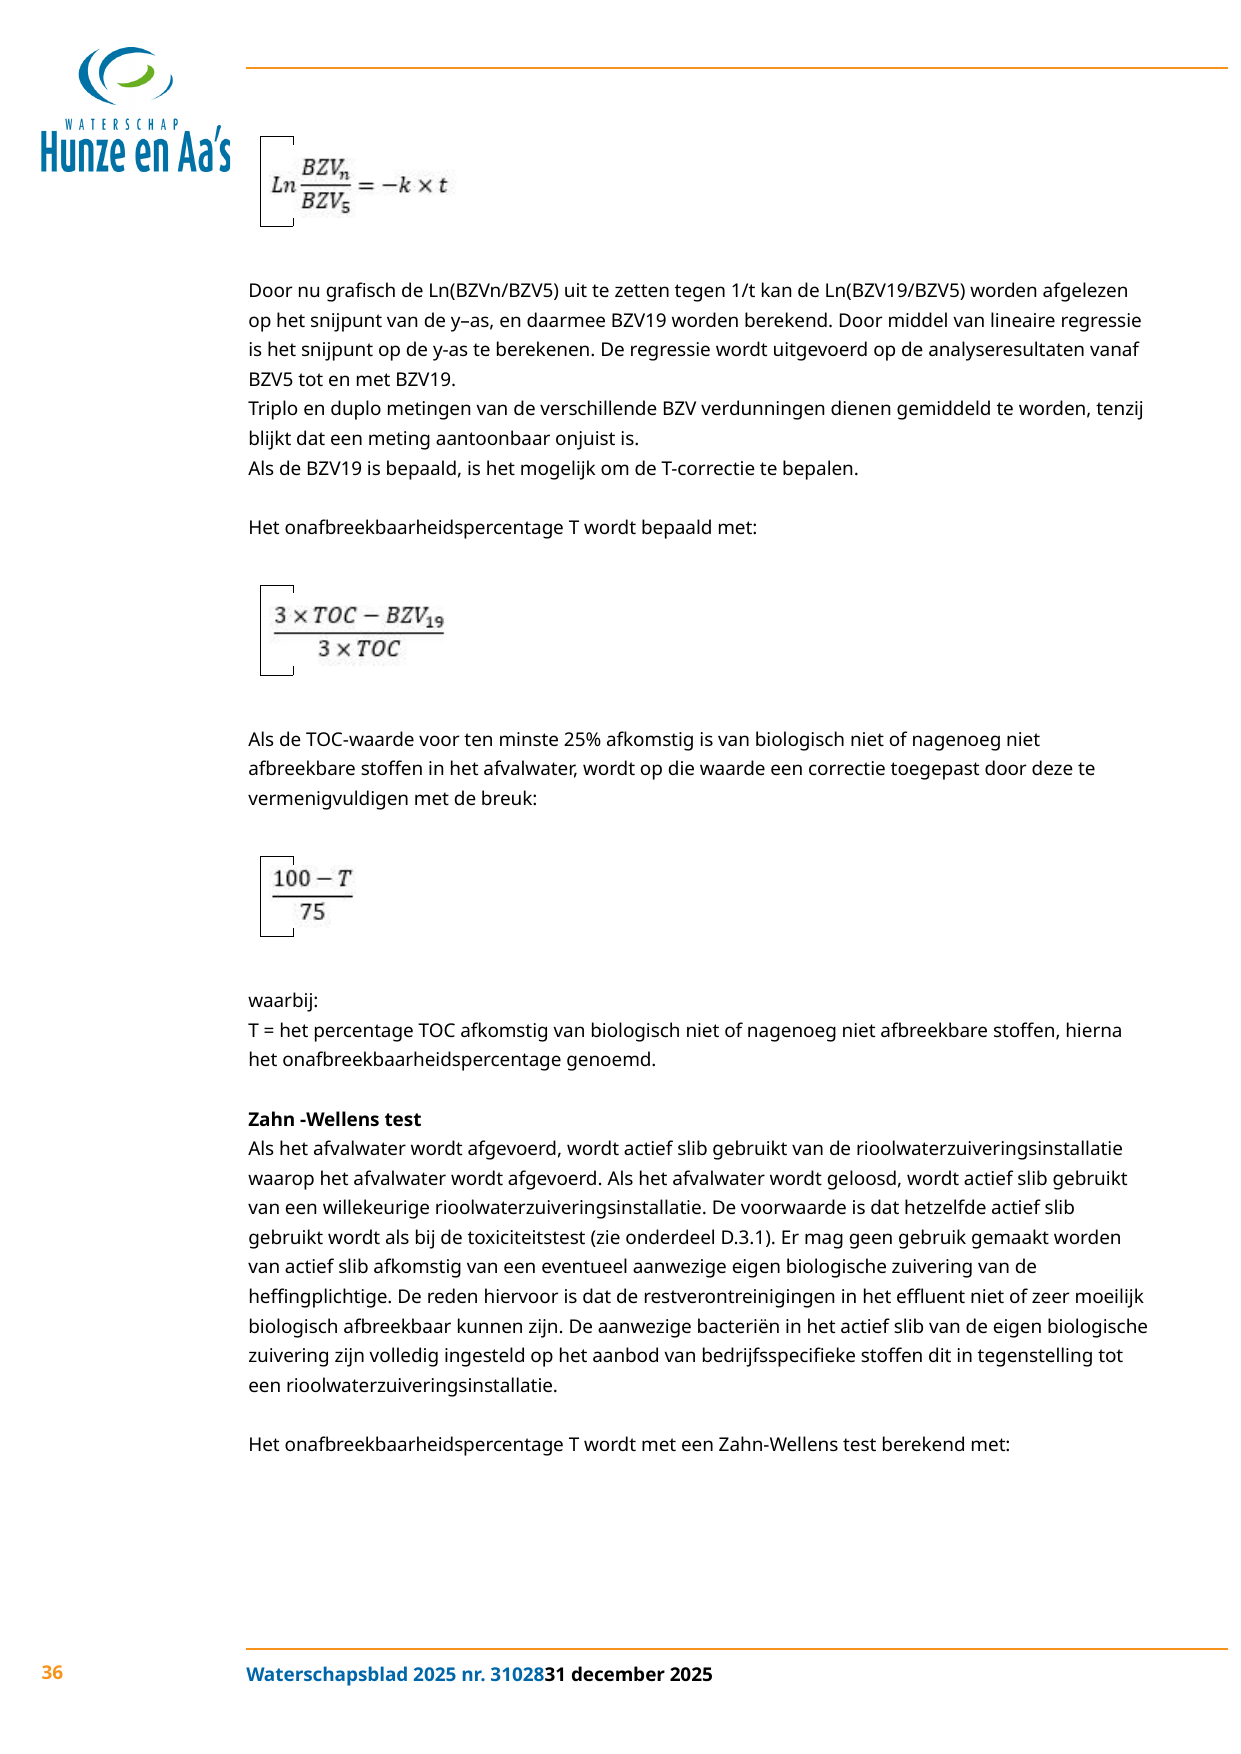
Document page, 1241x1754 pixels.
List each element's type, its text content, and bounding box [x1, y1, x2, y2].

text Als de TOC-waarde voor ten minste 25% afkomstig is van biologisch niet of nagenoeg niet afbreekbare stoffen in het afvalwater, wordt op die waarde een correctie toegepast door deze te vermenigvuldigen met de breuk: [248, 726, 1152, 811]
text Triplo en duplo metingen van de verschillende BZV verdunningen dienen gemiddeld te worden, tenzij blijkt dat een meting aantoonbaar onjuist is. [248, 396, 1152, 451]
text Door nu grafisch de Ln(BZVn/BZV5) uit te zetten tegen 1/t kan de Ln(BZV19/BZV5) worden afgelezen op het snijpunt van de y–as, en daarmee BZV19 worden berekend. Door middel van lineaire regressie is het snijpunt op de y-as te berekenen. De regressie wordt uitgevoerd op de analyseresultaten vanaf BZV5 tot en met BZV19. [248, 277, 1152, 392]
picture [268, 145, 458, 218]
text Als het afvalwater wordt afgevoerd, wordt actief slib gebruikt van de rioolwaterzuiveringsinstallatie waarop het afvalwater wordt afgevoerd. Als het afvalwater wordt geloosd, wordt actief slib gebruikt van een willekeurige rioolwaterzuiveringsinstallatie. De voorwaarde is dat hetzelfde actief slib gebruikt wordt als bij de toxiciteitstest (zie onderdeel D.3.1). Er mag geen gebruik gemaakt worden van actief slib afkomstig van een eventueel aanwezige eigen biologische zuivering van de heffingplichtige. De reden hiervoor is dat de restverontreinigingen in het effluent niet of zeer moeilijk biologisch afbreekbaar kunnen zijn. De aanwezige bacteriën in het actief slib van de eigen biologische zuivering zijn volledig ingesteld op het aanbod van bedrijfsspecifieke stoffen dit in tegenstelling tot een rioolwaterzuiveringsinstallatie. [248, 1135, 1152, 1398]
picture [268, 865, 364, 928]
text Het onafbreekbaarheidspercentage T wordt bepaald met: [248, 514, 1152, 539]
picture [268, 593, 463, 666]
text Het onafbreekbaarheidspercentage T wordt met een Zahn-Wellens test berekend met: [248, 1431, 1152, 1457]
picture [41, 47, 231, 172]
picture [47, 154, 51, 172]
picture [183, 163, 191, 172]
text Zahn -Wellens test [248, 1106, 1152, 1132]
text T = het percentage TOC afkomstig van biologisch niet of nagenoeg niet afbreekbare stoffen, hierna het onafbreekbaarheidspercentage genoemd. [248, 1017, 1152, 1072]
text Als de BZV19 is bepaald, is het mogelijk om de T-correctie te bepalen. [248, 455, 1152, 480]
picture [226, 145, 231, 156]
text waarbij: [248, 987, 1152, 1013]
